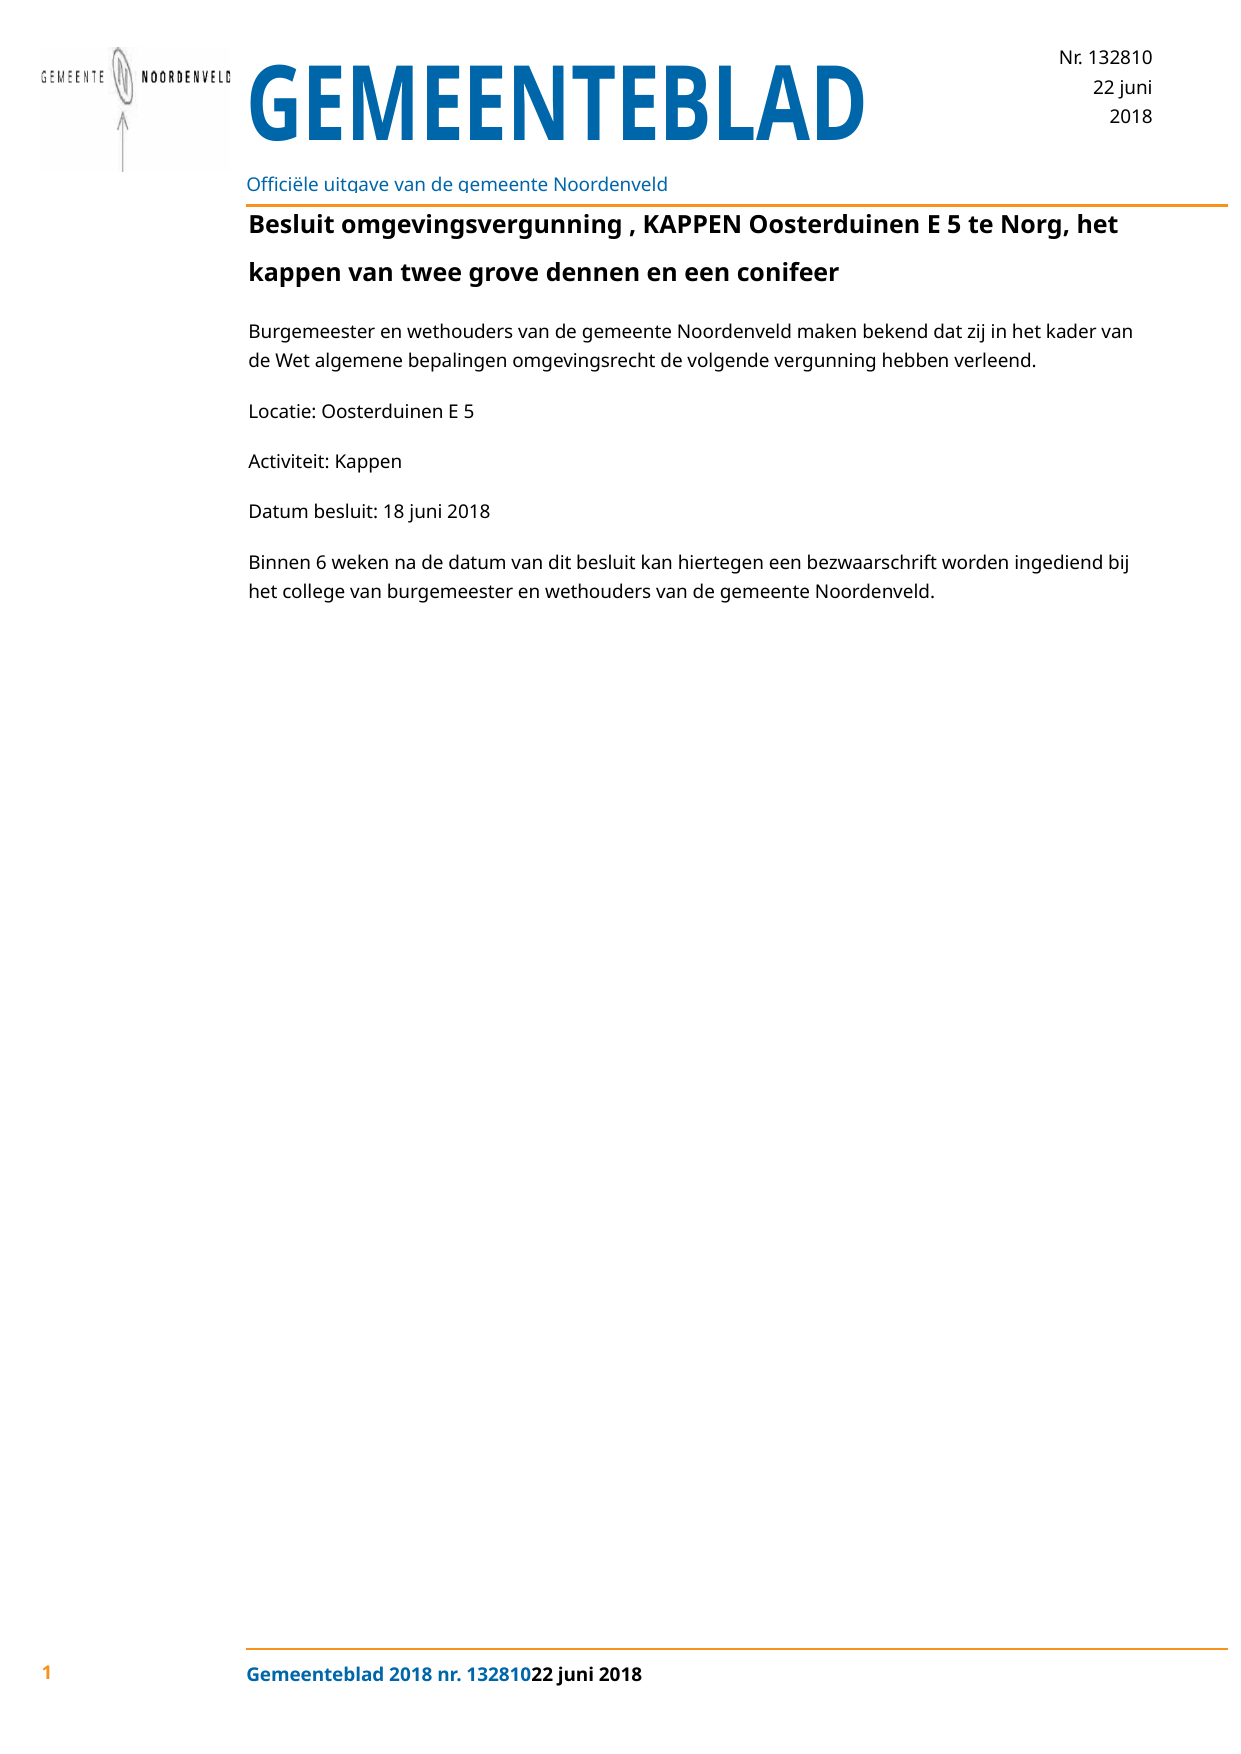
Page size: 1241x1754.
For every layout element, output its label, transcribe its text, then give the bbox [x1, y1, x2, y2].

text Datum besluit: 18 juni 2018 [248, 499, 1152, 524]
text Binnen 6 weken na de datum van dit besluit kan hiertegen een bezwaarschrift worden ingediend bij het college van burgemeester en wethouders van de gemeente Noordenveld. [248, 549, 1152, 604]
text Besluit omgevingsvergunning , KAPPEN Oosterduinen E 5 te Norg, het kappen van twee grove dennen en een conifeer [248, 207, 1152, 288]
text Locatie: Oosterduinen E 5 [248, 398, 1152, 424]
text Burgemeester en wethouders van de gemeente Noordenveld maken bekend dat zij in het kader van de Wet algemene bepalingen omgevingsrecht de volgende vergunning hebben verleend. [248, 318, 1152, 373]
picture [41, 47, 231, 172]
text Activiteit: Kappen [248, 448, 1152, 474]
